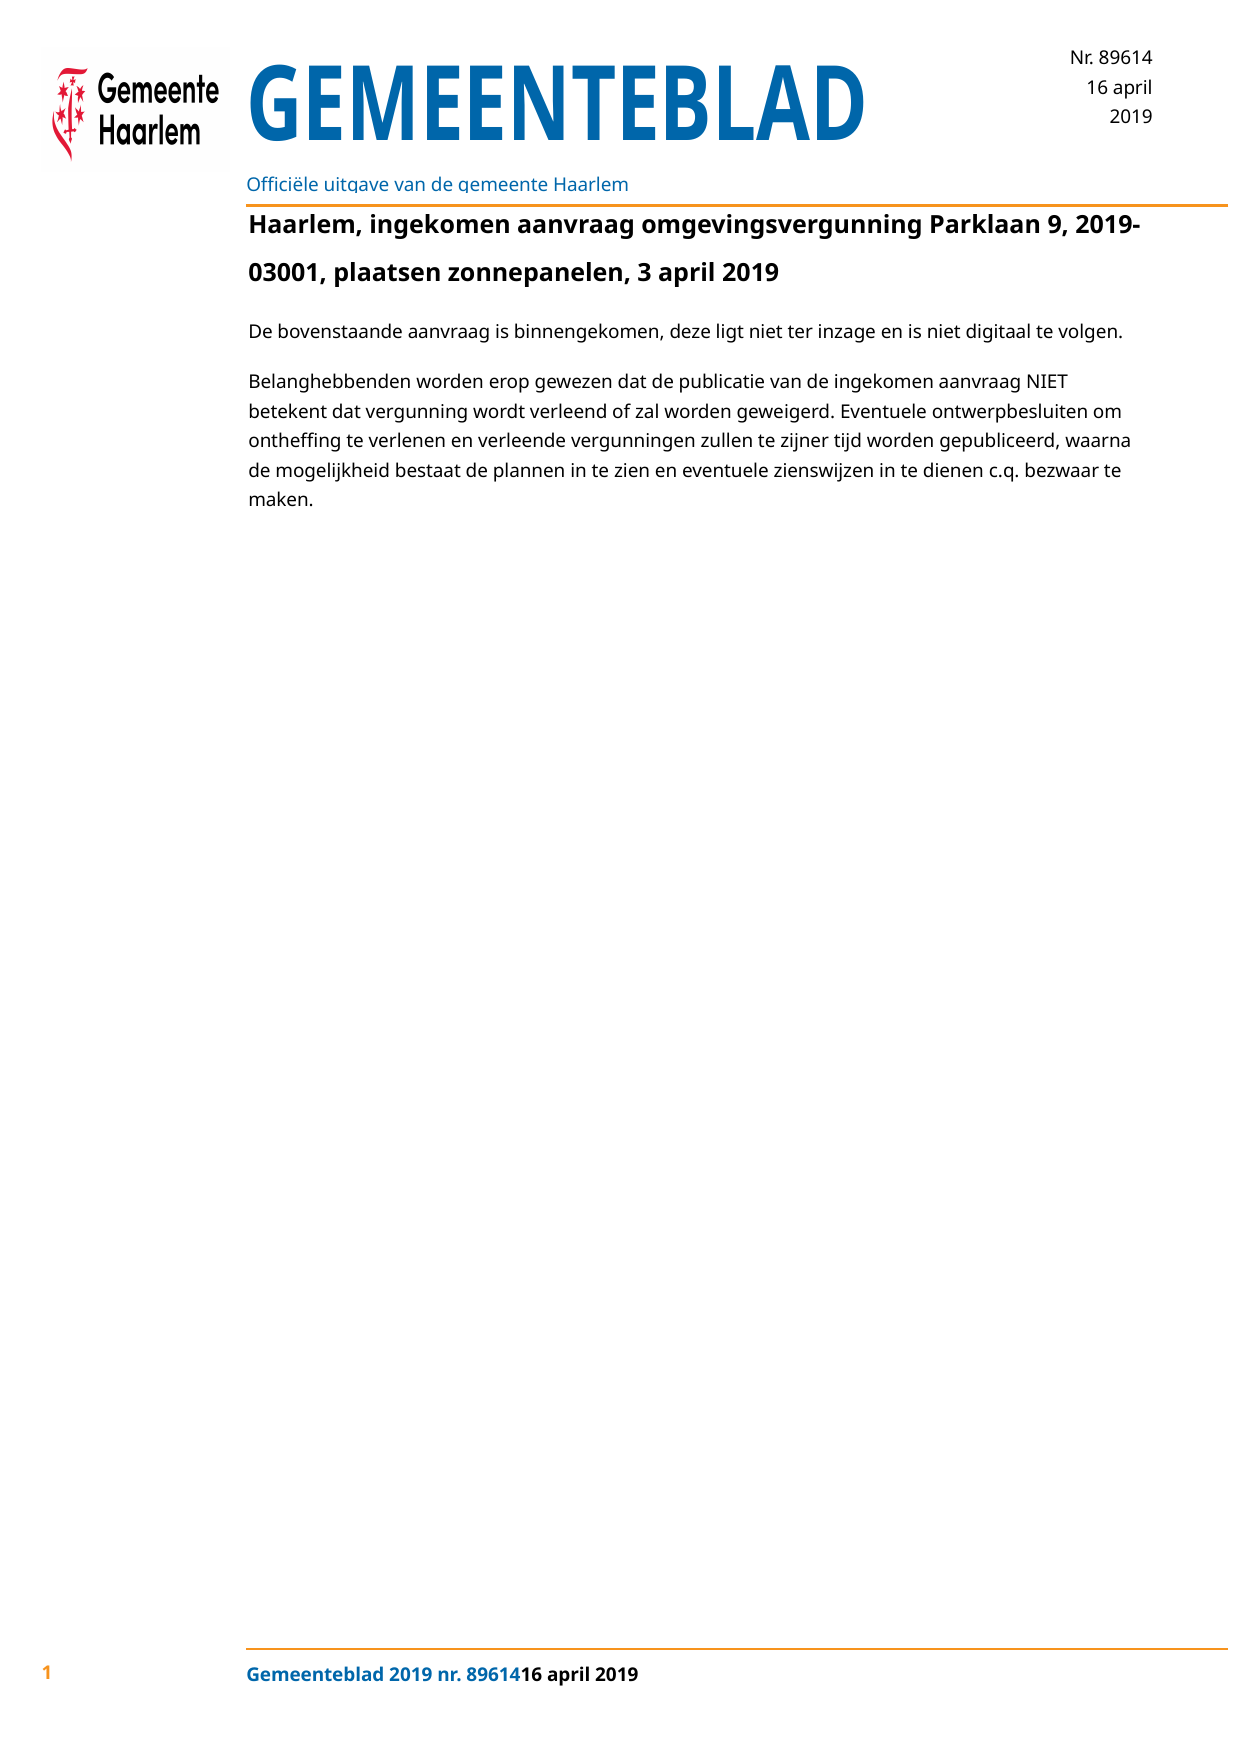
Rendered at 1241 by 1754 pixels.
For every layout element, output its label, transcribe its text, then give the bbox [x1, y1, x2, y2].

text Haarlem, ingekomen aanvraag omgevingsvergunning Parklaan 9, 2019-03001, plaatsen zonnepanelen, 3 april 2019 [248, 207, 1152, 288]
text De bovenstaande aanvraag is binnengekomen, deze ligt niet ter inzage en is niet digitaal te volgen. [248, 318, 1152, 344]
text Belanghebbenden worden erop gewezen dat de publicatie van de ingekomen aanvraag NIET betekent dat vergunning wordt verleend of zal worden geweigerd. Eventuele ontwerpbesluiten om ontheffing te verlenen en verleende vergunningen zullen te zijner tijd worden gepubliceerd, waarna de mogelijkheid bestaat de plannen in te zien en eventuele zienswijzen in te dienen c.q. bezwaar te maken. [248, 368, 1152, 512]
picture [41, 47, 231, 172]
